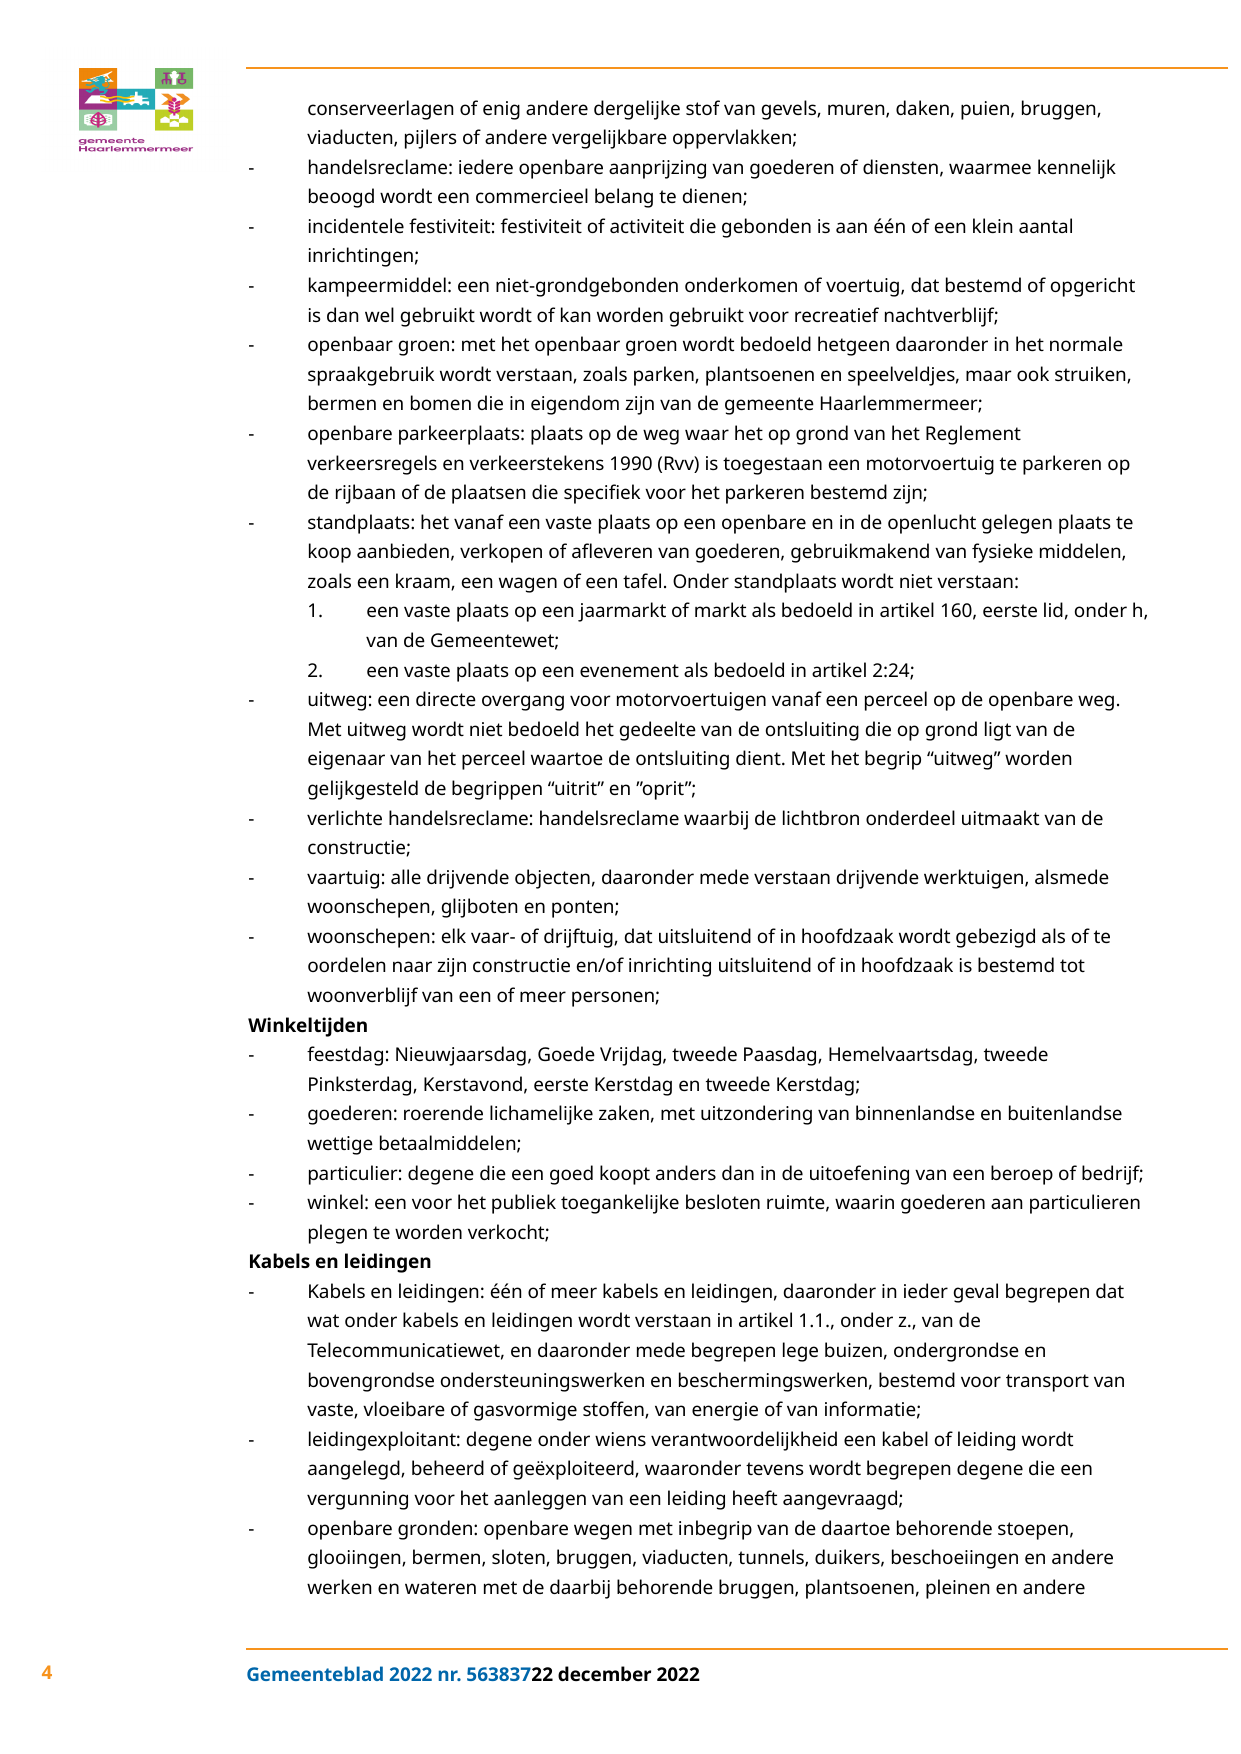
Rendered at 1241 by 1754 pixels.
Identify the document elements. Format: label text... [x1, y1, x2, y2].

list conserveerlagen of enig andere dergelijke stof van gevels, muren, daken, puien, bruggen, viaducten, pijlers of andere vergelijkbare oppervlakken; [248, 95, 1152, 150]
list winkel: een voor het publiek toegankelijke besloten ruimte, waarin goederen aan particulieren plegen te worden verkocht; [248, 1189, 1152, 1245]
list openbaar groen: met het openbaar groen wordt bedoeld hetgeen daaronder in het normale spraakgebruik wordt verstaan, zoals parken, plantsoenen en speelveldjes, maar ook struiken, bermen en bomen die in eigendom zijn van de gemeente Haarlemmermeer; [248, 331, 1152, 416]
text Kabels en leidingen [248, 1248, 1152, 1274]
list feestdag: Nieuwjaarsdag, Goede Vrijdag, tweede Paasdag, Hemelvaartsdag, tweede Pinksterdag, Kerstavond, eerste Kerstdag en tweede Kerstdag; [248, 1041, 1152, 1097]
list verlichte handelsreclame: handelsreclame waarbij de lichtbron onderdeel uitmaakt van de constructie; [248, 805, 1152, 860]
list leidingexploitant: degene onder wiens verantwoordelijkheid een kabel of leiding wordt aangelegd, beheerd of geëxploiteerd, waaronder tevens wordt begrepen degene die een vergunning voor het aanleggen van een leiding heeft aangevraagd; [248, 1426, 1152, 1511]
list standplaats: het vanaf een vaste plaats op een openbare en in de openlucht gelegen plaats te koop aanbieden, verkopen of afleveren van goederen, gebruikmakend van fysieke middelen, zoals een kraam, een wagen of een tafel. Onder standplaats wordt niet verstaan: [248, 509, 1152, 594]
list een vaste plaats op een evenement als bedoeld in artikel 2:24; [307, 657, 1152, 683]
picture [41, 47, 231, 172]
list woonschepen: elk vaar- of drijftuig, dat uitsluitend of in hoofdzaak wordt gebezigd als of te oordelen naar zijn constructie en/of inrichting uitsluitend of in hoofdzaak is bestemd tot woonverblijf van een of meer personen; [248, 923, 1152, 1008]
list openbare parkeerplaats: plaats op de weg waar het op grond van het Reglement verkeersregels en verkeerstekens 1990 (Rvv) is toegestaan een motorvoertuig te parkeren op de rijbaan of de plaatsen die specifiek voor het parkeren bestemd zijn; [248, 420, 1152, 505]
list incidentele festiviteit: festiviteit of activiteit die gebonden is aan één of een klein aantal inrichtingen; [248, 213, 1152, 268]
list handelsreclame: iedere openbare aanprijzing van goederen of diensten, waarmee kennelijk beoogd wordt een commercieel belang te dienen; [248, 154, 1152, 209]
list vaartuig: alle drijvende objecten, daaronder mede verstaan drijvende werktuigen, alsmede woonschepen, glijboten en ponten; [248, 864, 1152, 919]
text Winkeltijden [248, 1012, 1152, 1038]
list particulier: degene die een goed koopt anders dan in de uitoefening van een beroep of bedrijf; [248, 1160, 1152, 1186]
list kampeermiddel: een niet-grondgebonden onderkomen of voertuig, dat bestemd of opgericht is dan wel gebruikt wordt of kan worden gebruikt voor recreatief nachtverblijf; [248, 272, 1152, 328]
list een vaste plaats op een jaarmarkt of markt als bedoeld in artikel 160, eerste lid, onder h, van de Gemeentewet; [307, 598, 1152, 653]
list Kabels en leidingen: één of meer kabels en leidingen, daaronder in ieder geval begrepen dat wat onder kabels en leidingen wordt verstaan in artikel 1.1., onder z., van de Telecommunicatiewet, en daaronder mede begrepen lege buizen, ondergrondse en bovengrondse ondersteuningswerken en beschermingswerken, bestemd voor transport van vaste, vloeibare of gasvormige stoffen, van energie of van informatie; [248, 1278, 1152, 1422]
list openbare gronden: openbare wegen met inbegrip van de daartoe behorende stoepen, glooiingen, bermen, sloten, bruggen, viaducten, tunnels, duikers, beschoeiingen en andere werken en wateren met de daarbij behorende bruggen, plantsoenen, pleinen en andere [248, 1515, 1152, 1600]
list uitweg: een directe overgang voor motorvoertuigen vanaf een perceel op de openbare weg. Met uitweg wordt niet bedoeld het gedeelte van de ontsluiting die op grond ligt van de eigenaar van het perceel waartoe de ontsluiting dient. Met het begrip “uitweg” worden gelijkgesteld de begrippen “uitrit” en ”oprit”; [248, 686, 1152, 801]
list goederen: roerende lichamelijke zaken, met uitzondering van binnenlandse en buitenlandse wettige betaalmiddelen; [248, 1101, 1152, 1156]
